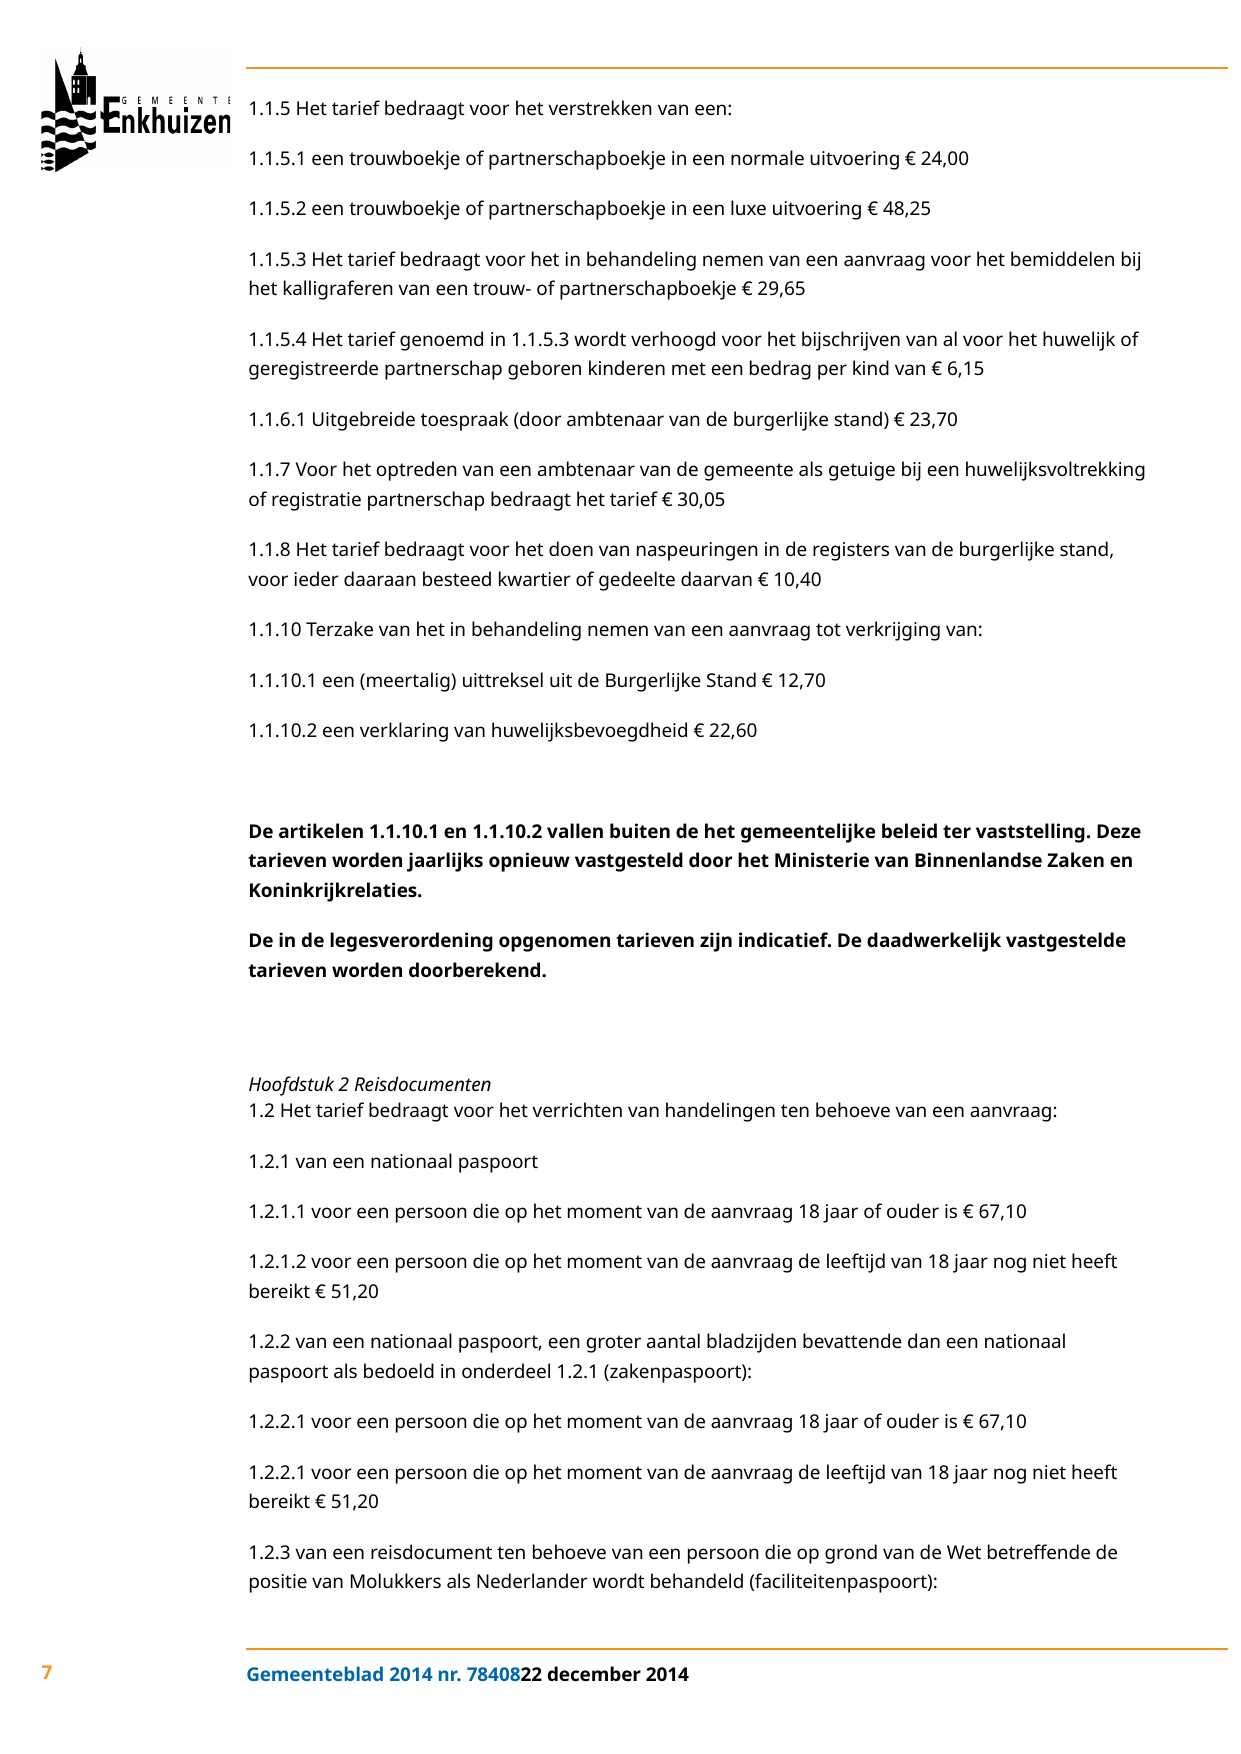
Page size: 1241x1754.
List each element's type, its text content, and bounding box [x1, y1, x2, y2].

text 1.1.5.3 Het tarief bedraagt voor het in behandeling nemen van een aanvraag voor het bemiddelen bij het kalligraferen van een trouw- of partnerschapboekje € 29,65 [248, 246, 1152, 301]
text 1.1.5.4 Het tarief genoemd in 1.1.5.3 wordt verhoogd voor het bijschrijven van al voor het huwelijk of geregistreerde partnerschap geboren kinderen met een bedrag per kind van € 6,15 [248, 326, 1152, 381]
text 1.2.2.1 voor een persoon die op het moment van de aanvraag 18 jaar of ouder is € 67,10 [248, 1409, 1152, 1434]
text 1.2.2 van een nationaal paspoort, een groter aantal bladzijden bevattende dan een nationaal paspoort als bedoeld in onderdeel 1.2.1 (zakenpaspoort): [248, 1329, 1152, 1384]
text 1.1.5.2 een trouwboekje of partnerschapboekje in een luxe uitvoering € 48,25 [248, 196, 1152, 221]
text 1.1.10.1 een (meertalig) uittreksel uit de Burgerlijke Stand € 12,70 [248, 667, 1152, 693]
text 1.2.1 van een nationaal paspoort [248, 1148, 1152, 1173]
text 1.2 Het tarief bedraagt voor het verrichten van handelingen ten behoeve van een aanvraag: [248, 1097, 1152, 1123]
text 1.2.1.1 voor een persoon die op het moment van de aanvraag 18 jaar of ouder is € 67,10 [248, 1198, 1152, 1224]
text 1.1.7 Voor het optreden van een ambtenaar van de gemeente als getuige bij een huwelijksvoltrekking of registratie partnerschap bedraagt het tarief € 30,05 [248, 456, 1152, 512]
text 1.2.1.2 voor een persoon die op het moment van de aanvraag de leeftijd van 18 jaar nog niet heeft bereikt € 51,20 [248, 1249, 1152, 1304]
text 1.1.5.1 een trouwboekje of partnerschapboekje in een normale uitvoering € 24,00 [248, 145, 1152, 171]
picture [41, 47, 231, 172]
text 1.2.2.1 voor een persoon die op het moment van de aanvraag de leeftijd van 18 jaar nog niet heeft bereikt € 51,20 [248, 1459, 1152, 1514]
text 1.1.6.1 Uitgebreide toespraak (door ambtenaar van de burgerlijke stand) € 23,70 [248, 406, 1152, 432]
text 1.1.10.2 een verklaring van huwelijksbevoegdheid € 22,60 [248, 717, 1152, 743]
text Hoofdstuk 2 Reisdocumenten [248, 1072, 1152, 1097]
text 1.1.5 Het tarief bedraagt voor het verstrekken van een: [248, 95, 1152, 121]
text De in de legesverordening opgenomen tarieven zijn indicatief. De daadwerkelijk vastgestelde tarieven worden doorberekend. [248, 928, 1152, 983]
text 1.1.10 Terzake van het in behandeling nemen van een aanvraag tot verkrijging van: [248, 616, 1152, 642]
text 1.1.8 Het tarief bedraagt voor het doen van naspeuringen in de registers van de burgerlijke stand, voor ieder daaraan besteed kwartier of gedeelte daarvan € 10,40 [248, 536, 1152, 592]
text 1.2.3 van een reisdocument ten behoeve van een persoon die op grond van de Wet betreffende de positie van Molukkers als Nederlander wordt behandeld (faciliteitenpaspoort): [248, 1539, 1152, 1594]
text De artikelen 1.1.10.1 en 1.1.10.2 vallen buiten de het gemeentelijke beleid ter vaststelling. Deze tarieven worden jaarlijks opnieuw vastgesteld door het Ministerie van Binnenlandse Zaken en Koninkrijkrelaties. [248, 818, 1152, 903]
